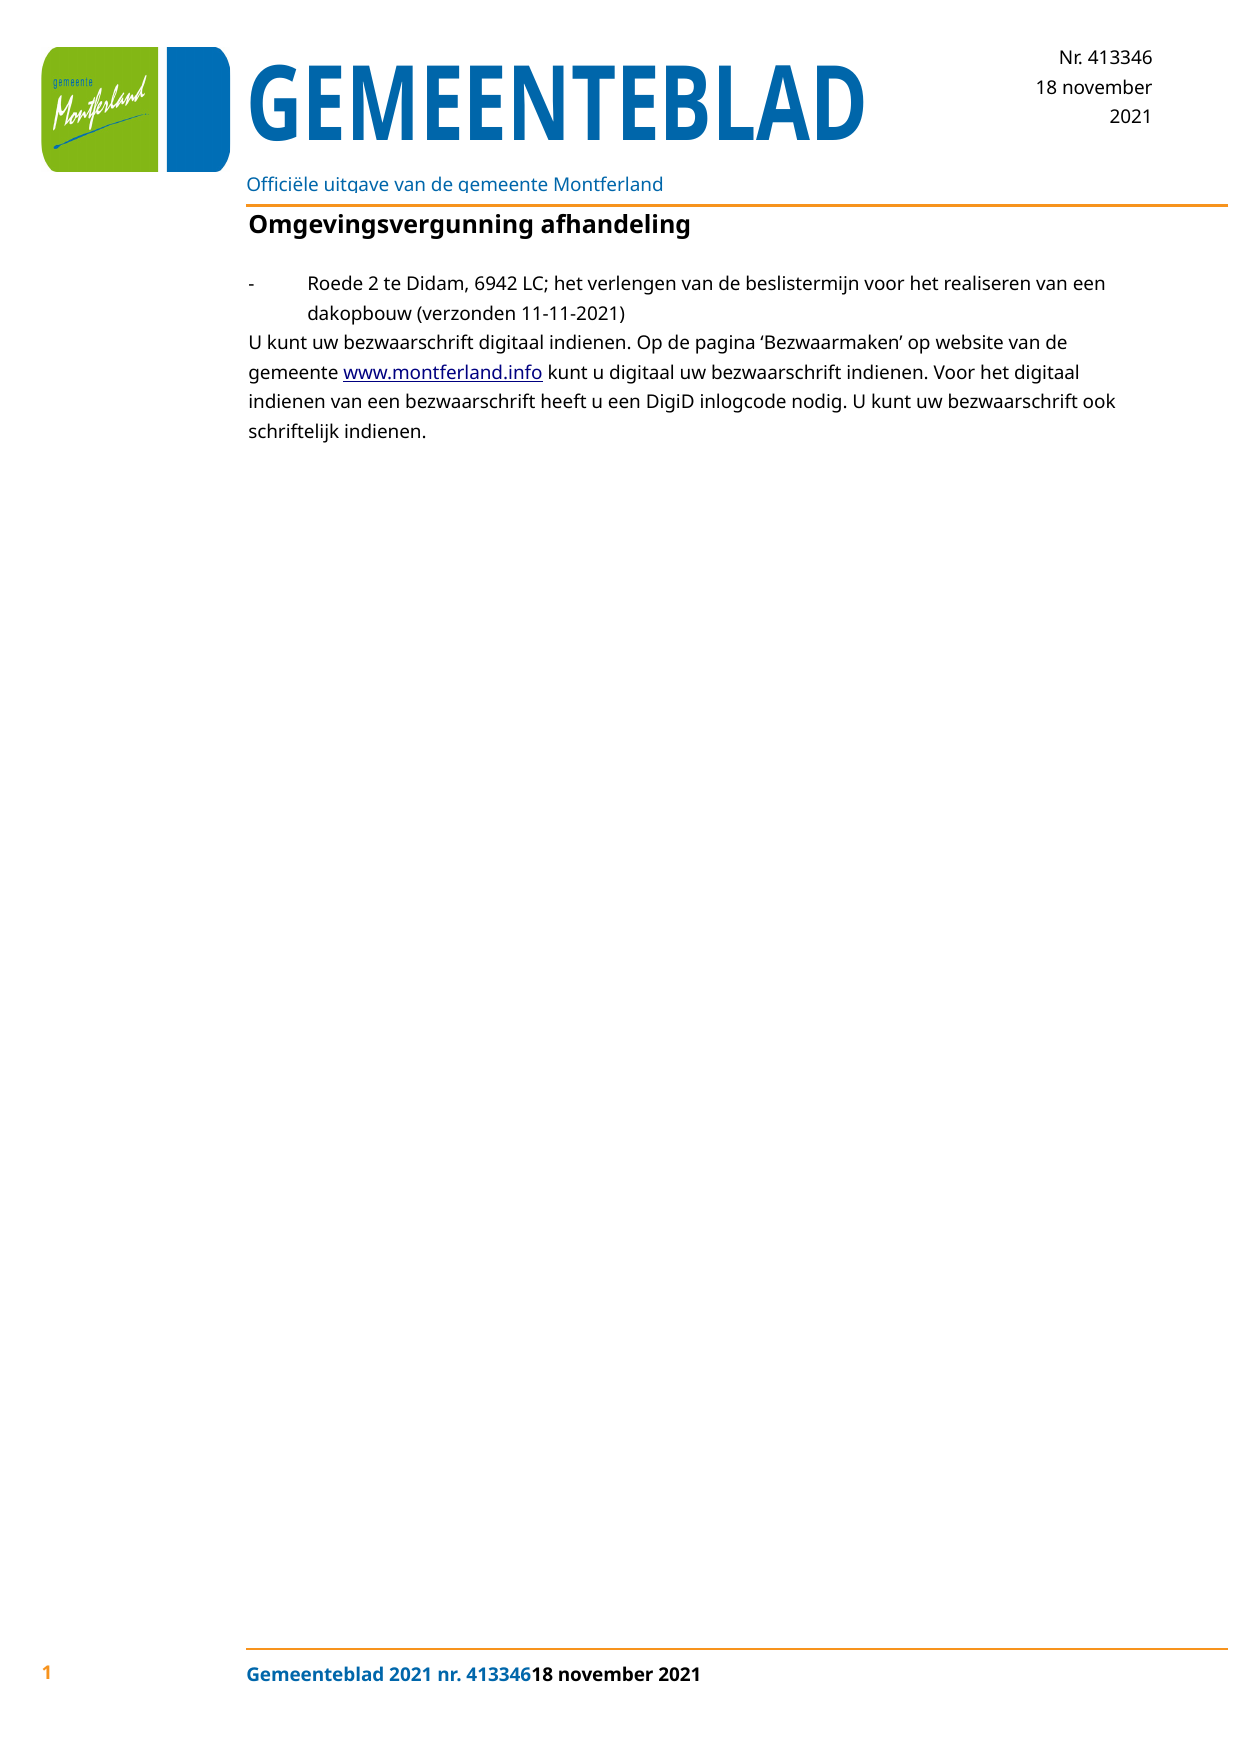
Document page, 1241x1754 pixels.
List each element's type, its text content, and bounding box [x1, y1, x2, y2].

text U kunt uw bezwaarschrift digitaal indienen. Op de pagina ‘Bezwaarmaken’ op website van de gemeente www.montferland.info kunt u digitaal uw bezwaarschrift indienen. Voor het digitaal indienen van een bezwaarschrift heeft u een DigiD inlogcode nodig. U kunt uw bezwaarschrift ook schriftelijk indienen. [248, 329, 1152, 444]
list Roede 2 te Didam, 6942 LC; het verlengen van de beslistermijn voor het realiseren van een dakopbouw (verzonden 11-11-2021) [248, 270, 1152, 326]
picture [41, 47, 231, 172]
text Omgevingsvergunning afhandeling [248, 207, 1152, 241]
